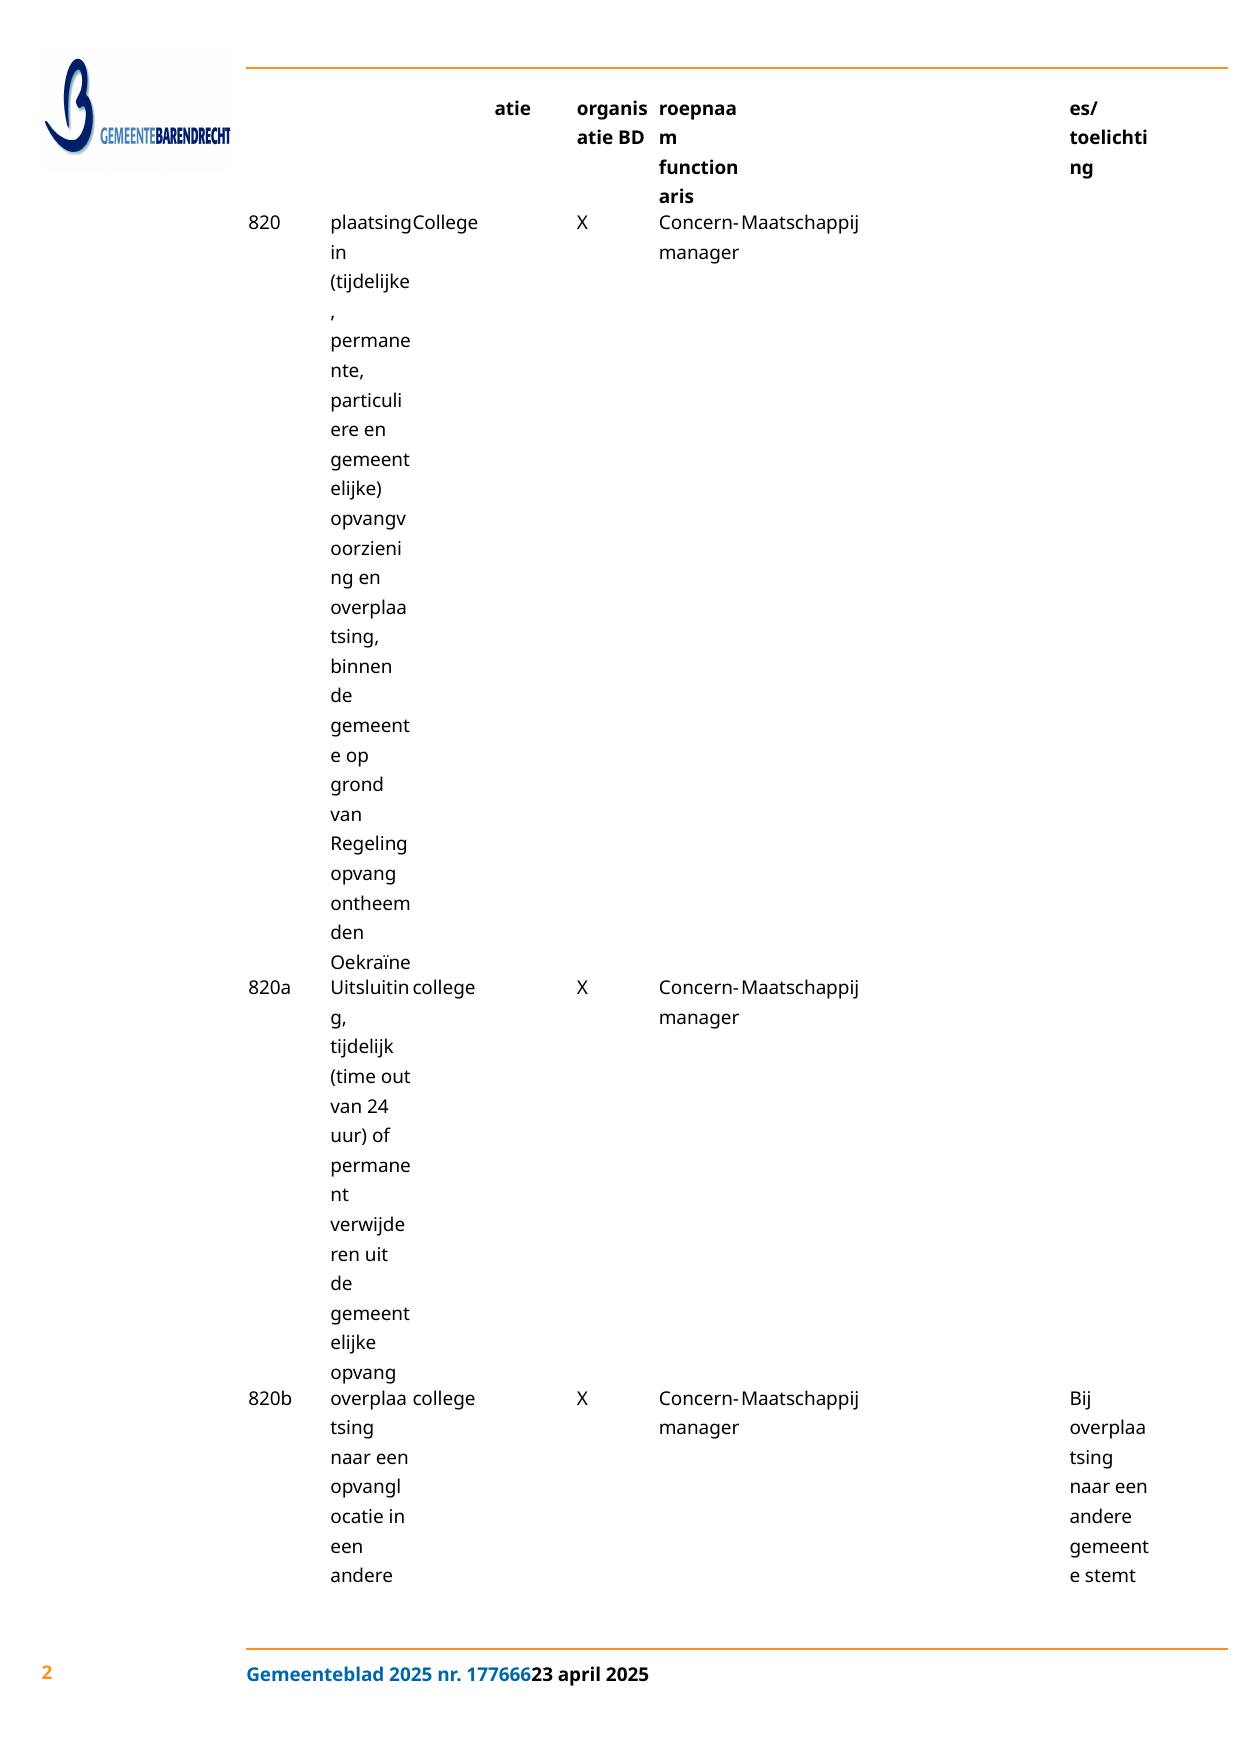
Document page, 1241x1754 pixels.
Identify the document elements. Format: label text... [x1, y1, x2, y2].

table_header [905, 95, 1069, 209]
table_header roepnaam functionaris [659, 95, 741, 209]
table_cell Concern-manager [659, 1385, 741, 1588]
table_cell [905, 209, 1069, 974]
table_cell X [577, 209, 659, 974]
table_cell Uitsluiting, tijdelijk (time out van 24 uur) of permanent verwijderen uit de gemeentelijke opvang [330, 975, 412, 1385]
table_cell X [577, 975, 659, 1385]
table_cell college [412, 1385, 494, 1588]
table_cell [1069, 209, 1152, 974]
table_header es/ toelichting [1069, 95, 1152, 209]
table_cell 820 [248, 209, 330, 974]
table_cell [494, 975, 577, 1385]
table_header atie [494, 95, 577, 209]
table_cell X [577, 1385, 659, 1588]
table_cell [905, 975, 1069, 1385]
table_cell Maatschappij [741, 1385, 905, 1588]
table_cell Maatschappij [741, 975, 905, 1385]
table_cell [494, 1385, 577, 1588]
table_cell 820a [248, 975, 330, 1385]
table_cell 820b [248, 1385, 330, 1588]
table_header [330, 95, 412, 209]
table_header organisatie BD [577, 95, 659, 209]
table_cell Concern-manager [659, 975, 741, 1385]
table_header [412, 95, 494, 209]
table_cell college [412, 975, 494, 1385]
table_cell Maatschappij [741, 209, 905, 974]
table_cell Concern-manager [659, 209, 741, 974]
picture [41, 47, 231, 172]
table_cell [494, 209, 577, 974]
table_header [741, 95, 905, 209]
table_cell [905, 1385, 1069, 1588]
table_cell Bij overplaatsing naar een andere gemeente stemt [1069, 1385, 1152, 1588]
table_cell [1069, 975, 1152, 1385]
table_cell College [412, 209, 494, 974]
table_header [248, 95, 330, 209]
table_cell plaatsing in (tijdelijke, permanente, particuliere en gemeentelijke) opvangvoorziening en overplaatsing, binnen de gemeente op grond van Regeling opvang ontheemden Oekraïne [330, 209, 412, 974]
table_cell overplaatsing naar een opvanglocatie in een andere [330, 1385, 412, 1588]
